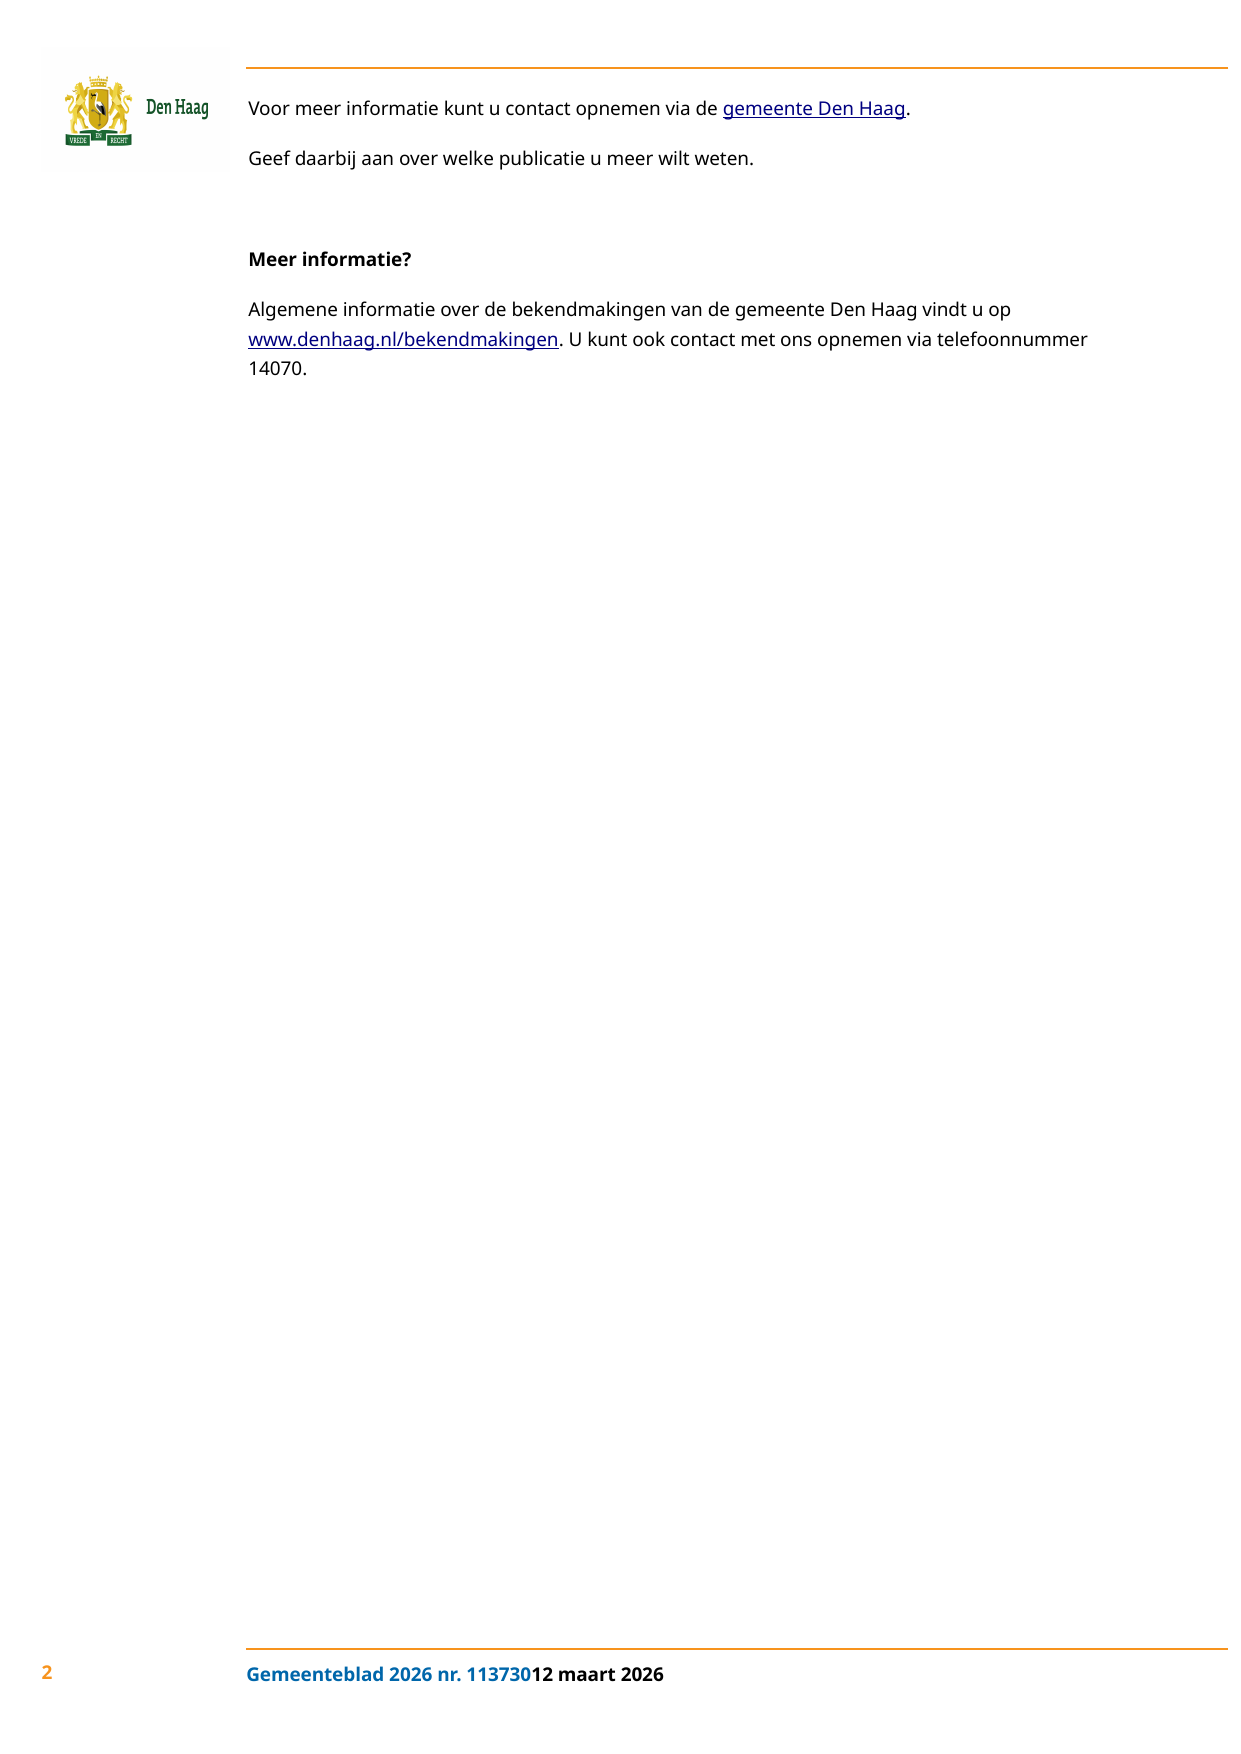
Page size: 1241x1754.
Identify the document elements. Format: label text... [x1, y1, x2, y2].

picture [41, 47, 231, 172]
text Voor meer informatie kunt u contact opnemen via de gemeente Den Haag. [248, 95, 1152, 121]
text Geef daarbij aan over welke publicatie u meer wilt weten. [248, 145, 1152, 171]
text Meer informatie? [248, 246, 1152, 272]
text Algemene informatie over de bekendmakingen van de gemeente Den Haag vindt u op www.denhaag.nl/bekendmakingen. U kunt ook contact met ons opnemen via telefoonnummer 14070. [248, 296, 1152, 381]
